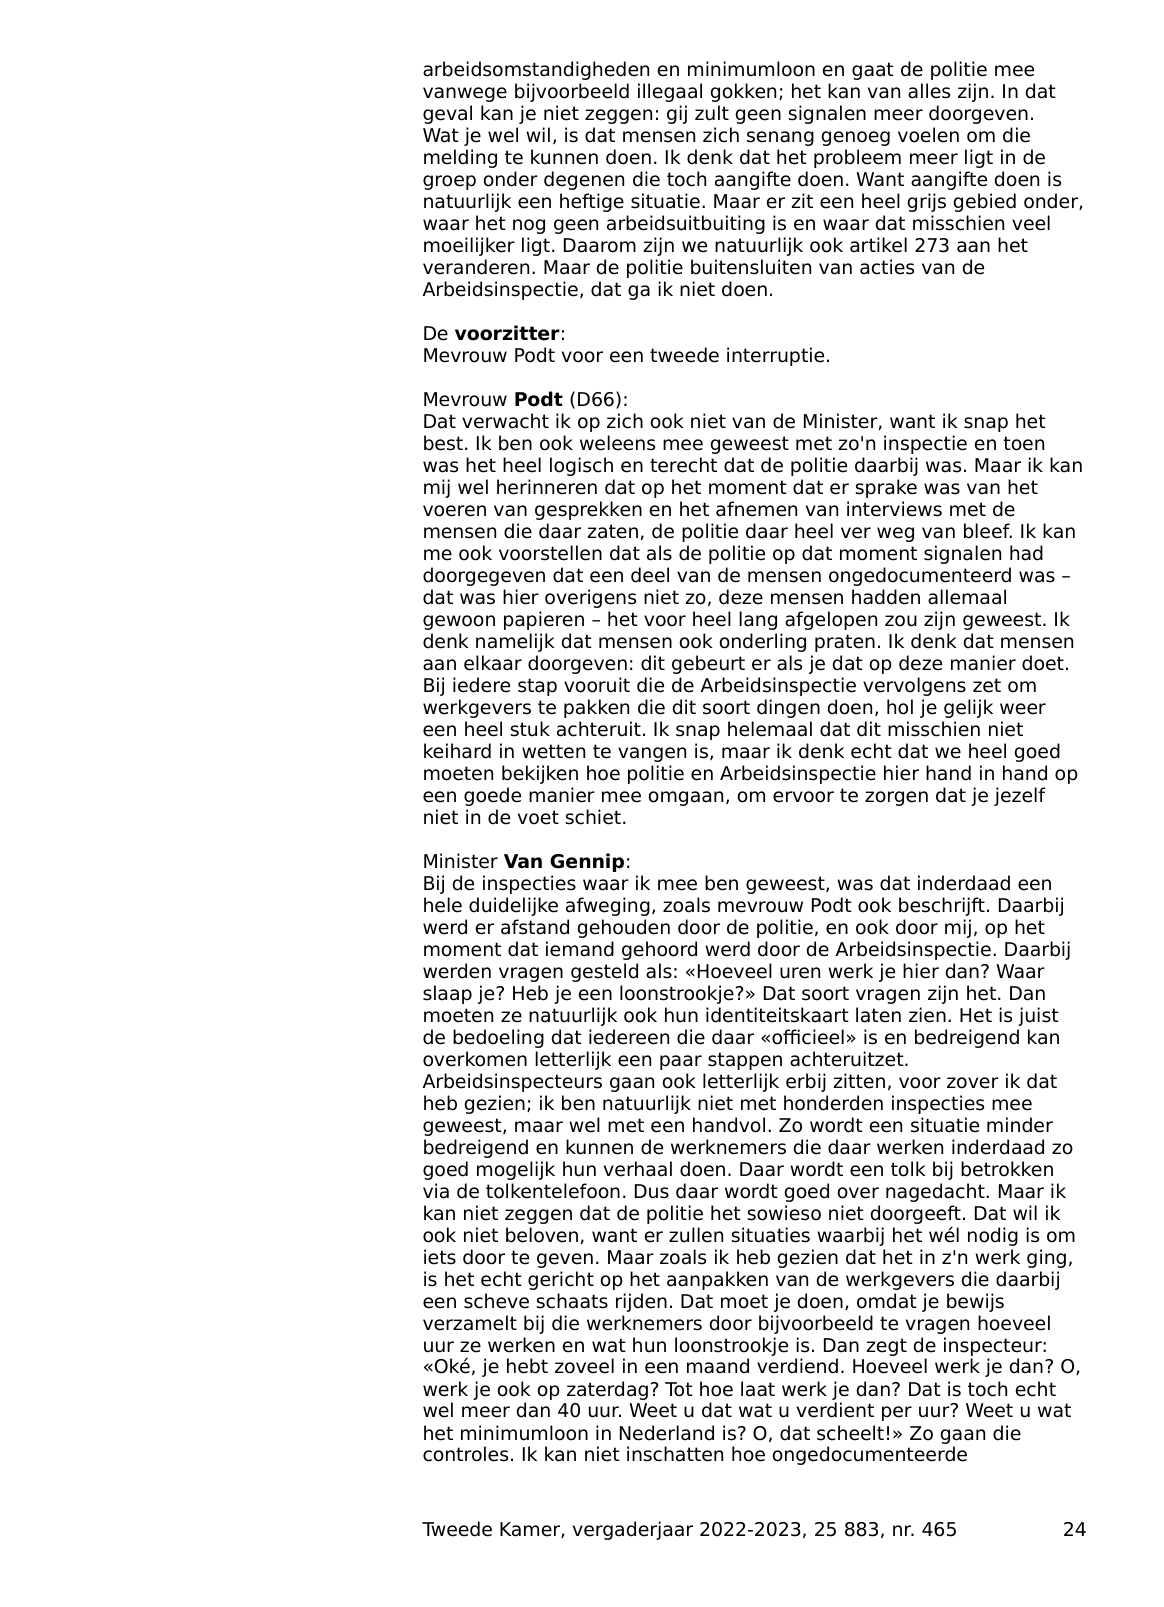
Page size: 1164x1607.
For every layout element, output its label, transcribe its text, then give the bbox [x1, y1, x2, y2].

text Mevrouw Podt (D66): [422, 389, 1087, 411]
text Dat verwacht ik op zich ook niet van de Minister, want ik snap het best. Ik ben ook weleens mee geweest met zo'n inspectie en toen was het heel logisch en terecht dat de politie daarbij was. Maar ik kan mij wel herinneren dat op het moment dat er sprake was van het voeren van gesprekken en het afnemen van interviews met de mensen die daar zaten, de politie daar heel ver weg van bleef. Ik kan me ook voorstellen dat als de politie op dat moment signalen had doorgegeven dat een deel van de mensen ongedocumenteerd was – dat was hier overigens niet zo, deze mensen hadden allemaal gewoon papieren – het voor heel lang afgelopen zou zijn geweest. Ik denk namelijk dat mensen ook onderling praten. Ik denk dat mensen aan elkaar doorgeven: dit gebeurt er als je dat op deze manier doet. Bij iedere stap vooruit die de Arbeidsinspectie vervolgens zet om werkgevers te pakken die dit soort dingen doen, hol je gelijk weer een heel stuk achteruit. Ik snap helemaal dat dit misschien niet keihard in wetten te vangen is, maar ik denk echt dat we heel goed moeten bekijken hoe politie en Arbeidsinspectie hier hand in hand op een goede manier mee omgaan, om ervoor te zorgen dat je jezelf niet in de voet schiet. [422, 411, 1087, 829]
text Wat je wel wil, is dat mensen zich senang genoeg voelen om die melding te kunnen doen. Ik denk dat het probleem meer ligt in de groep onder degenen die toch aangifte doen. Want aangifte doen is natuurlijk een heftige situatie. Maar er zit een heel grijs gebied onder, waar het nog geen arbeidsuitbuiting is en waar dat misschien veel moeilijker ligt. Daarom zijn we natuurlijk ook artikel 273 aan het veranderen. Maar de politie buitensluiten van acties van de Arbeidsinspectie, dat ga ik niet doen. [422, 125, 1087, 301]
text Minister Van Gennip: [422, 851, 1087, 873]
text arbeidsomstandigheden en minimumloon en gaat de politie mee vanwege bijvoorbeeld illegaal gokken; het kan van alles zijn. In dat geval kan je niet zeggen: gij zult geen signalen meer doorgeven. [422, 59, 1087, 125]
text Bij de inspecties waar ik mee ben geweest, was dat inderdaad een hele duidelijke afweging, zoals mevrouw Podt ook beschrijft. Daarbij werd er afstand gehouden door de politie, en ook door mij, op het moment dat iemand gehoord werd door de Arbeidsinspectie. Daarbij werden vragen gesteld als: «Hoeveel uren werk je hier dan? Waar slaap je? Heb je een loonstrookje?» Dat soort vragen zijn het. Dan moeten ze natuurlijk ook hun identiteitskaart laten zien. Het is juist de bedoeling dat iedereen die daar «officieel» is en bedreigend kan overkomen letterlijk een paar stappen achteruitzet. Arbeidsinspecteurs gaan ook letterlijk erbij zitten, voor zover ik dat heb gezien; ik ben natuurlijk niet met honderden inspecties mee geweest, maar wel met een handvol. Zo wordt een situatie minder bedreigend en kunnen de werknemers die daar werken inderdaad zo goed mogelijk hun verhaal doen. Daar wordt een tolk bij betrokken via de tolkentelefoon. Dus daar wordt goed over nagedacht. Maar ik kan niet zeggen dat de politie het sowieso niet doorgeeft. Dat wil ik ook niet beloven, want er zullen situaties waarbij het wél nodig is om iets door te geven. Maar zoals ik heb gezien dat het in z'n werk ging, is het echt gericht op het aanpakken van de werkgevers die daarbij een scheve schaats rijden. Dat moet je doen, omdat je bewijs verzamelt bij die werknemers door bijvoorbeeld te vragen hoeveel uur ze werken en wat hun loonstrookje is. Dan zegt de inspecteur: «Oké, je hebt zoveel in een maand verdiend. Hoeveel werk je dan? O, werk je ook op zaterdag? Tot hoe laat werk je dan? Dat is toch echt wel meer dan 40 uur. Weet u dat wat u verdient per uur? Weet u wat het minimumloon in Nederland is? O, dat scheelt!» Zo gaan die controles. Ik kan niet inschatten hoe ongedocumenteerde [422, 873, 1087, 1466]
text De voorzitter: [422, 323, 1087, 345]
text Mevrouw Podt voor een tweede interruptie. [422, 345, 1087, 367]
